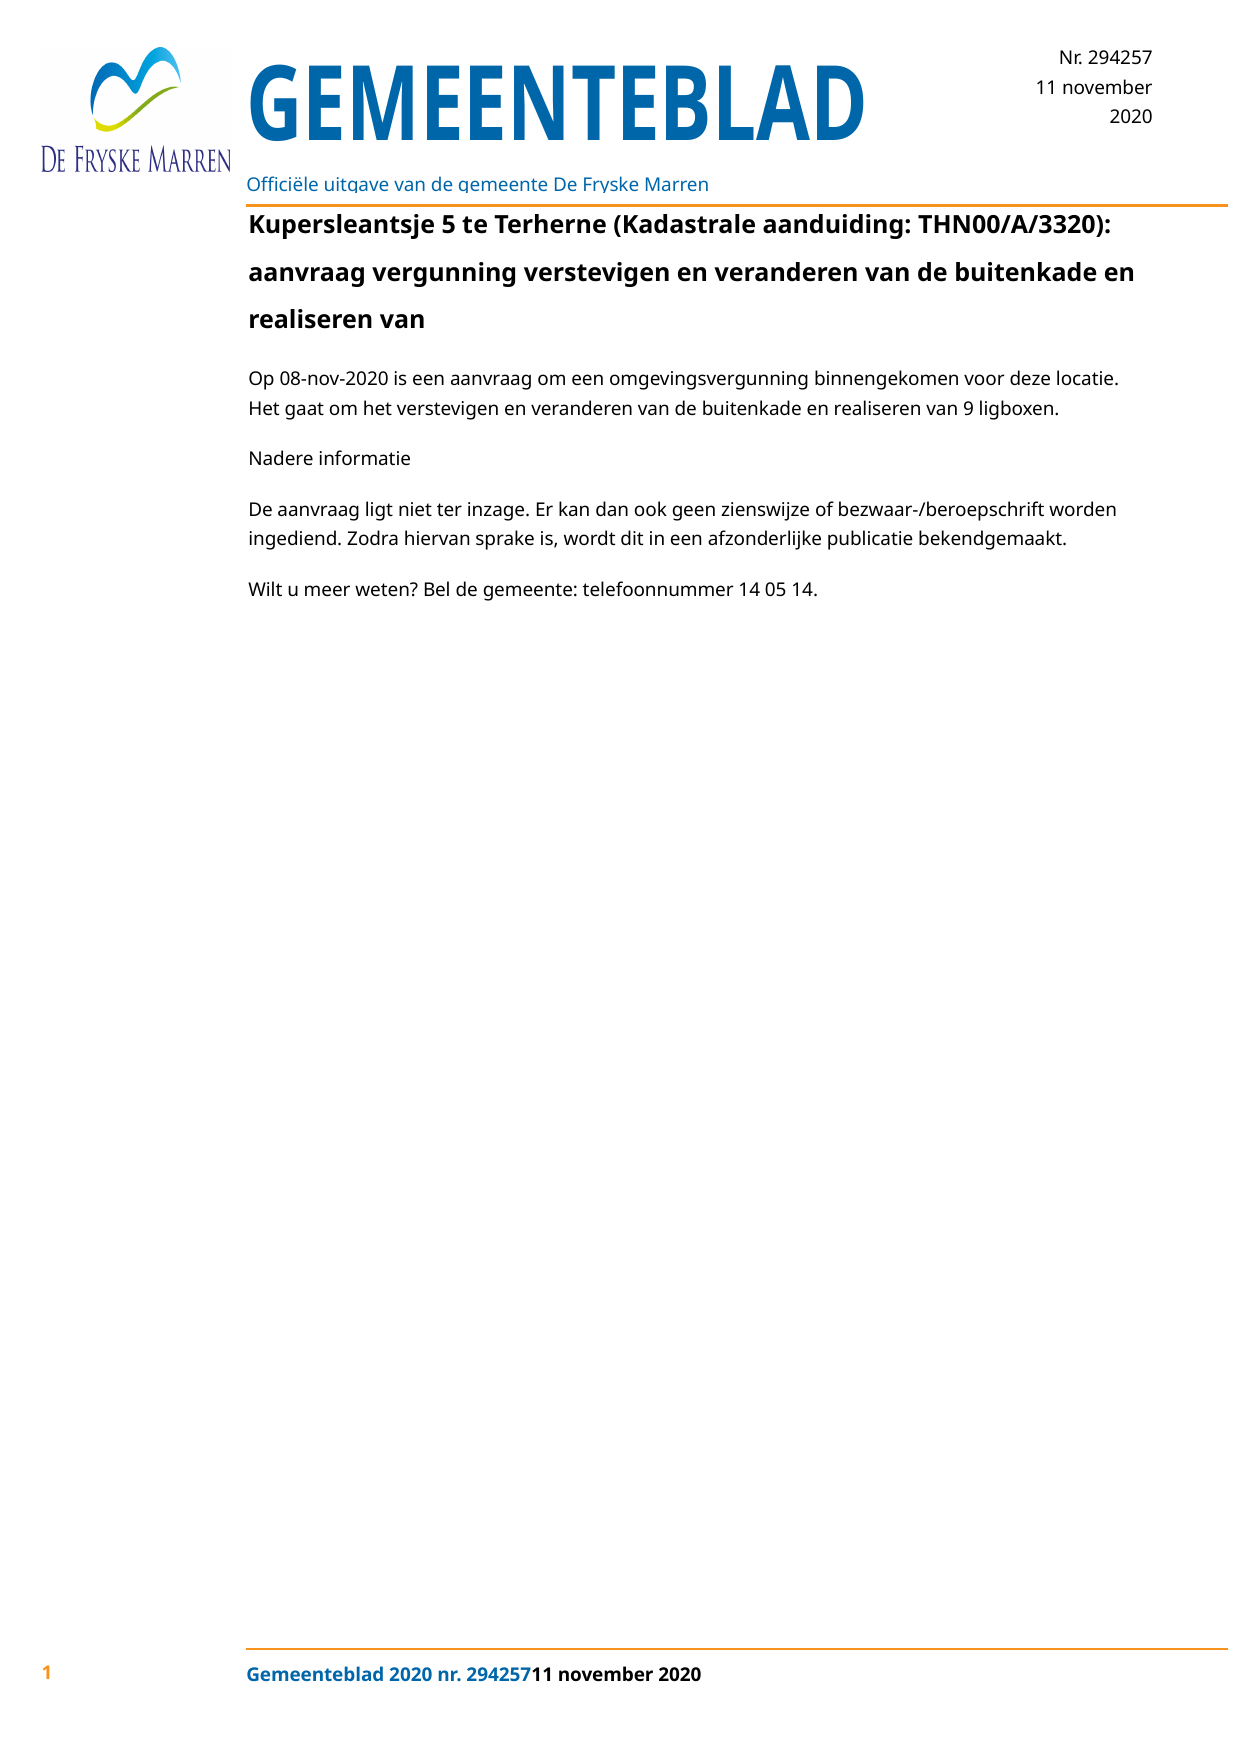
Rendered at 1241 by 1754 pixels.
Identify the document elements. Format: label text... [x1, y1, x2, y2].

text De aanvraag ligt niet ter inzage. Er kan dan ook geen zienswijze of bezwaar-/beroepschrift worden ingediend. Zodra hiervan sprake is, wordt dit in een afzonderlijke publicatie bekendgemaakt. [248, 496, 1152, 551]
text Kupersleantsje 5 te Terherne (Kadastrale aanduiding: THN00/A/3320): aanvraag vergunning verstevigen en veranderen van de buitenkade en realiseren van [248, 207, 1152, 336]
text Op 08-nov-2020 is een aanvraag om een omgevingsvergunning binnengekomen voor deze locatie. Het gaat om het verstevigen en veranderen van de buitenkade en realiseren van 9 ligboxen. [248, 366, 1152, 421]
picture [41, 47, 231, 172]
text Wilt u meer weten? Bel de gemeente: telefoonnummer 14 05 14. [248, 576, 1152, 602]
text Nadere informatie [248, 446, 1152, 471]
